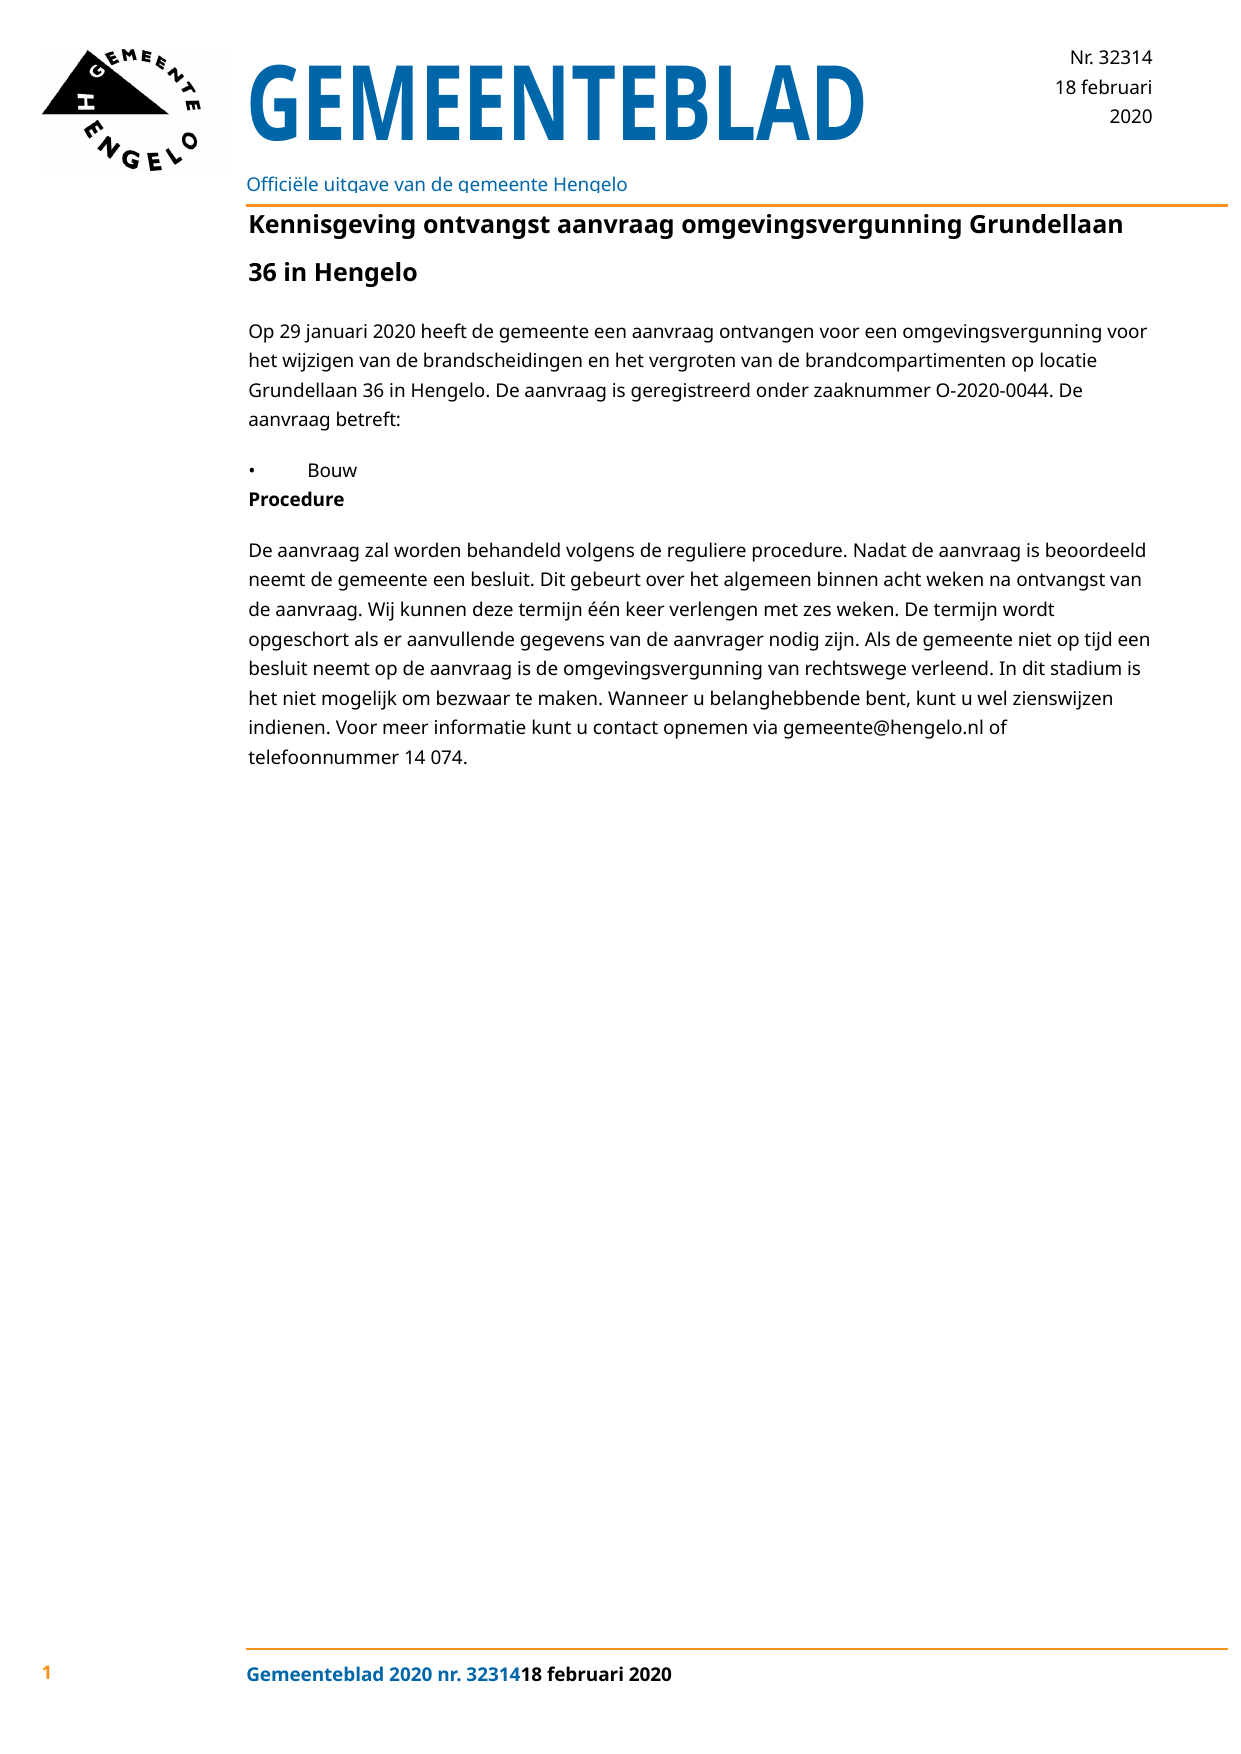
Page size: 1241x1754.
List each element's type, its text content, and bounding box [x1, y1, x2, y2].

text Procedure [248, 487, 1152, 512]
text Kennisgeving ontvangst aanvraag omgevingsvergunning Grundellaan 36 in Hengelo [248, 207, 1152, 288]
picture [41, 47, 231, 172]
text Op 29 januari 2020 heeft de gemeente een aanvraag ontvangen voor een omgevingsvergunning voor het wijzigen van de brandscheidingen en het vergroten van de brandcompartimenten op locatie Grundellaan 36 in Hengelo. De aanvraag is geregistreerd onder zaaknummer O-2020-0044. De aanvraag betreft: [248, 318, 1152, 432]
list Bouw [248, 457, 1152, 483]
text De aanvraag zal worden behandeld volgens de reguliere procedure. Nadat de aanvraag is beoordeeld neemt de gemeente een besluit. Dit gebeurt over het algemeen binnen acht weken na ontvangst van de aanvraag. Wij kunnen deze termijn één keer verlengen met zes weken. De termijn wordt opgeschort als er aanvullende gegevens van de aanvrager nodig zijn. Als de gemeente niet op tijd een besluit neemt op de aanvraag is de omgevingsvergunning van rechtswege verleend. In dit stadium is het niet mogelijk om bezwaar te maken. Wanneer u belanghebbende bent, kunt u wel zienswijzen indienen. Voor meer informatie kunt u contact opnemen via gemeente@hengelo.nl of telefoonnummer 14 074. [248, 537, 1152, 770]
